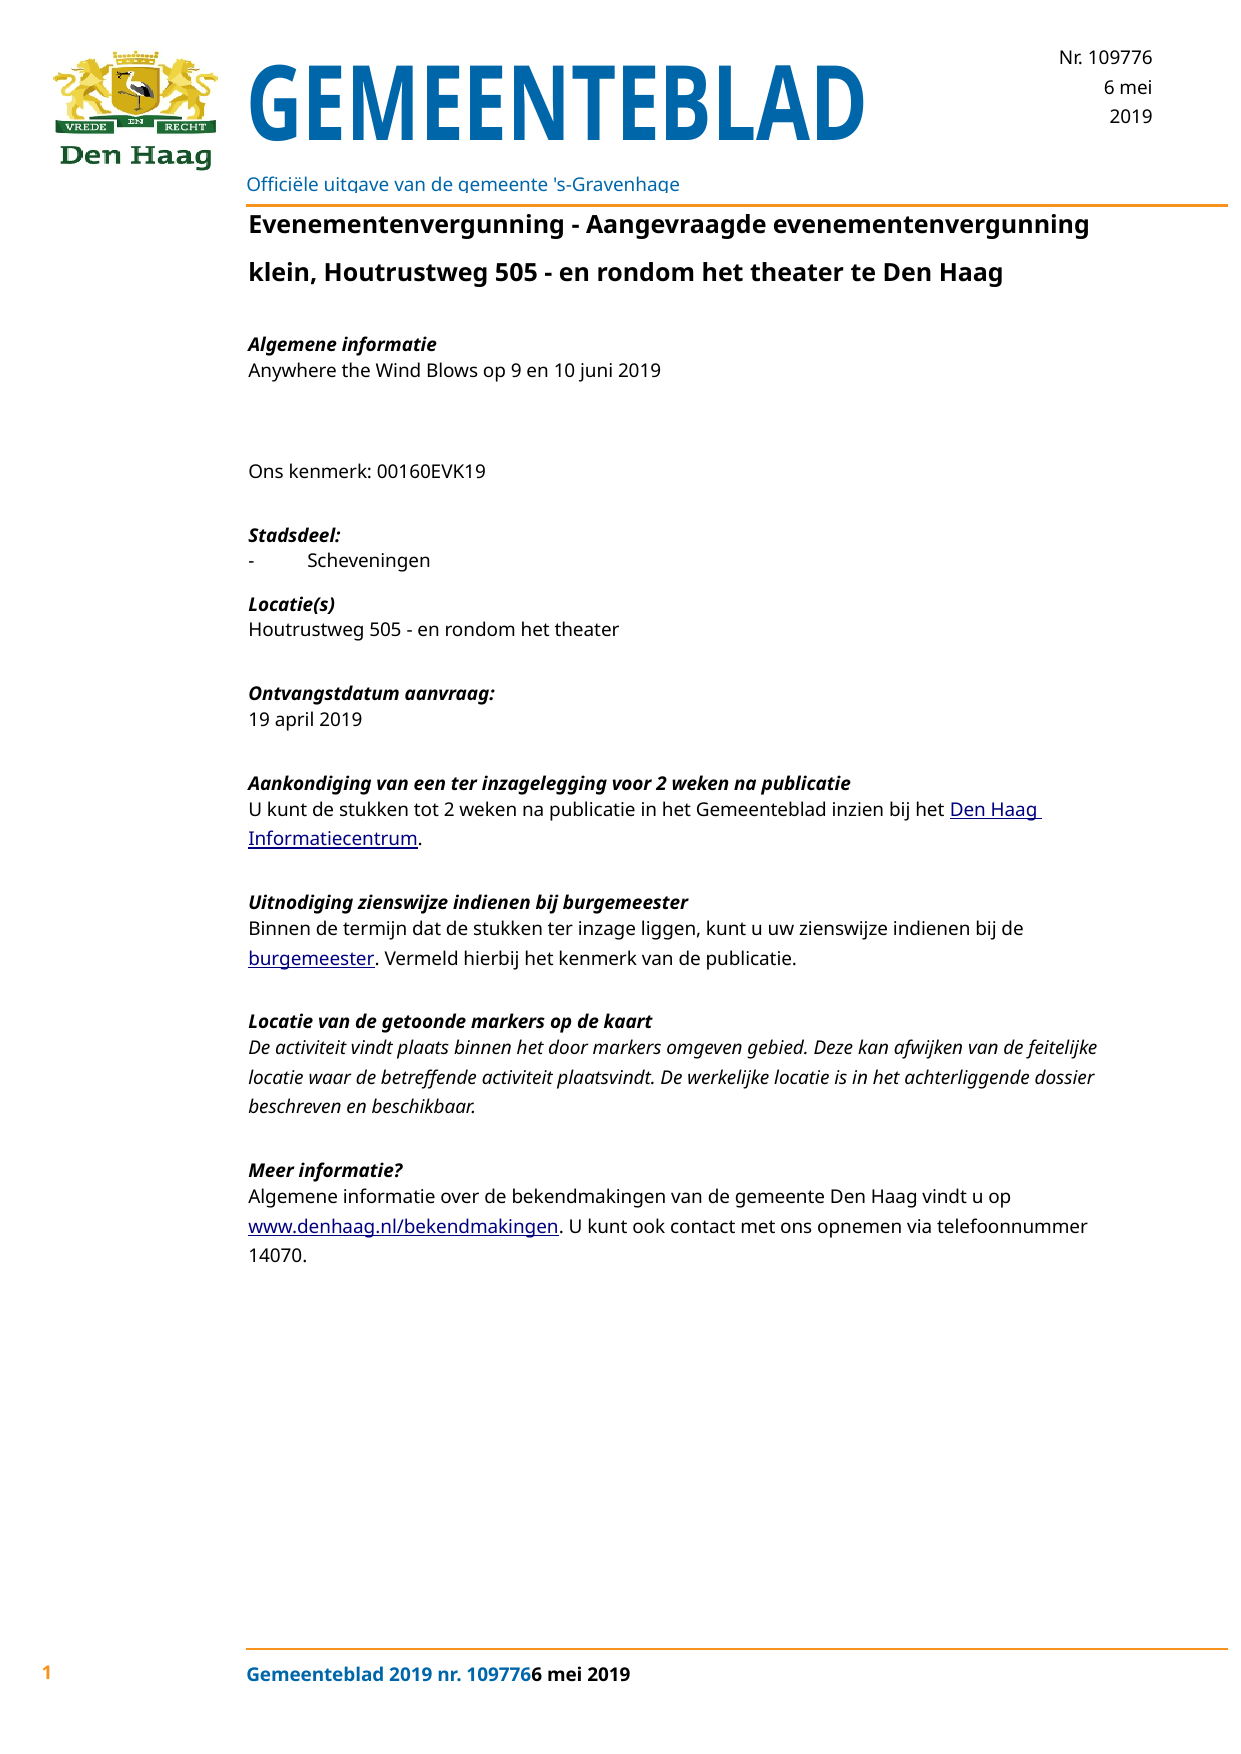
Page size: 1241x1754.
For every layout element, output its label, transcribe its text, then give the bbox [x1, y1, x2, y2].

text Evenementenvergunning - Aangevraagde evenementenvergunning klein, Houtrustweg 505 - en rondom het theater te Den Haag [248, 207, 1152, 288]
picture [41, 47, 231, 172]
text Algemene informatie [248, 331, 1152, 357]
text Meer informatie? [248, 1158, 1152, 1183]
text Aankondiging van een ter inzagelegging voor 2 weken na publicatie [248, 770, 1152, 796]
text Houtrustweg 505 - en rondom het theater [248, 617, 1152, 642]
text U kunt de stukken tot 2 weken na publicatie in het Gemeenteblad inzien bij het Den Haag Informatiecentrum. [248, 796, 1152, 851]
text Ontvangstdatum aanvraag: [248, 681, 1152, 706]
text 19 april 2019 [248, 706, 1152, 732]
text Uitnodiging zienswijze indienen bij burgemeester [248, 889, 1152, 915]
list Scheveningen [248, 548, 1152, 573]
text Locatie(s) [248, 591, 1152, 617]
text Locatie van de getoonde markers op de kaart [248, 1009, 1152, 1034]
text Binnen de termijn dat de stukken ter inzage liggen, kunt u uw zienswijze indienen bij de burgemeester. Vermeld hierbij het kenmerk van de publicatie. [248, 915, 1152, 971]
text Anywhere the Wind Blows op 9 en 10 juni 2019 [248, 357, 1152, 383]
text Stadsdeel: [248, 522, 1152, 548]
text Algemene informatie over de bekendmakingen van de gemeente Den Haag vindt u op www.denhaag.nl/bekendmakingen. U kunt ook contact met ons opnemen via telefoonnummer 14070. [248, 1183, 1152, 1268]
text De activiteit vindt plaats binnen het door markers omgeven gebied. Deze kan afwijken van de feitelijke locatie waar de betreffende activiteit plaatsvindt. De werkelijke locatie is in het achterliggende dossier beschreven en beschikbaar. [248, 1034, 1152, 1119]
text Ons kenmerk: 00160EVK19 [248, 458, 1152, 484]
